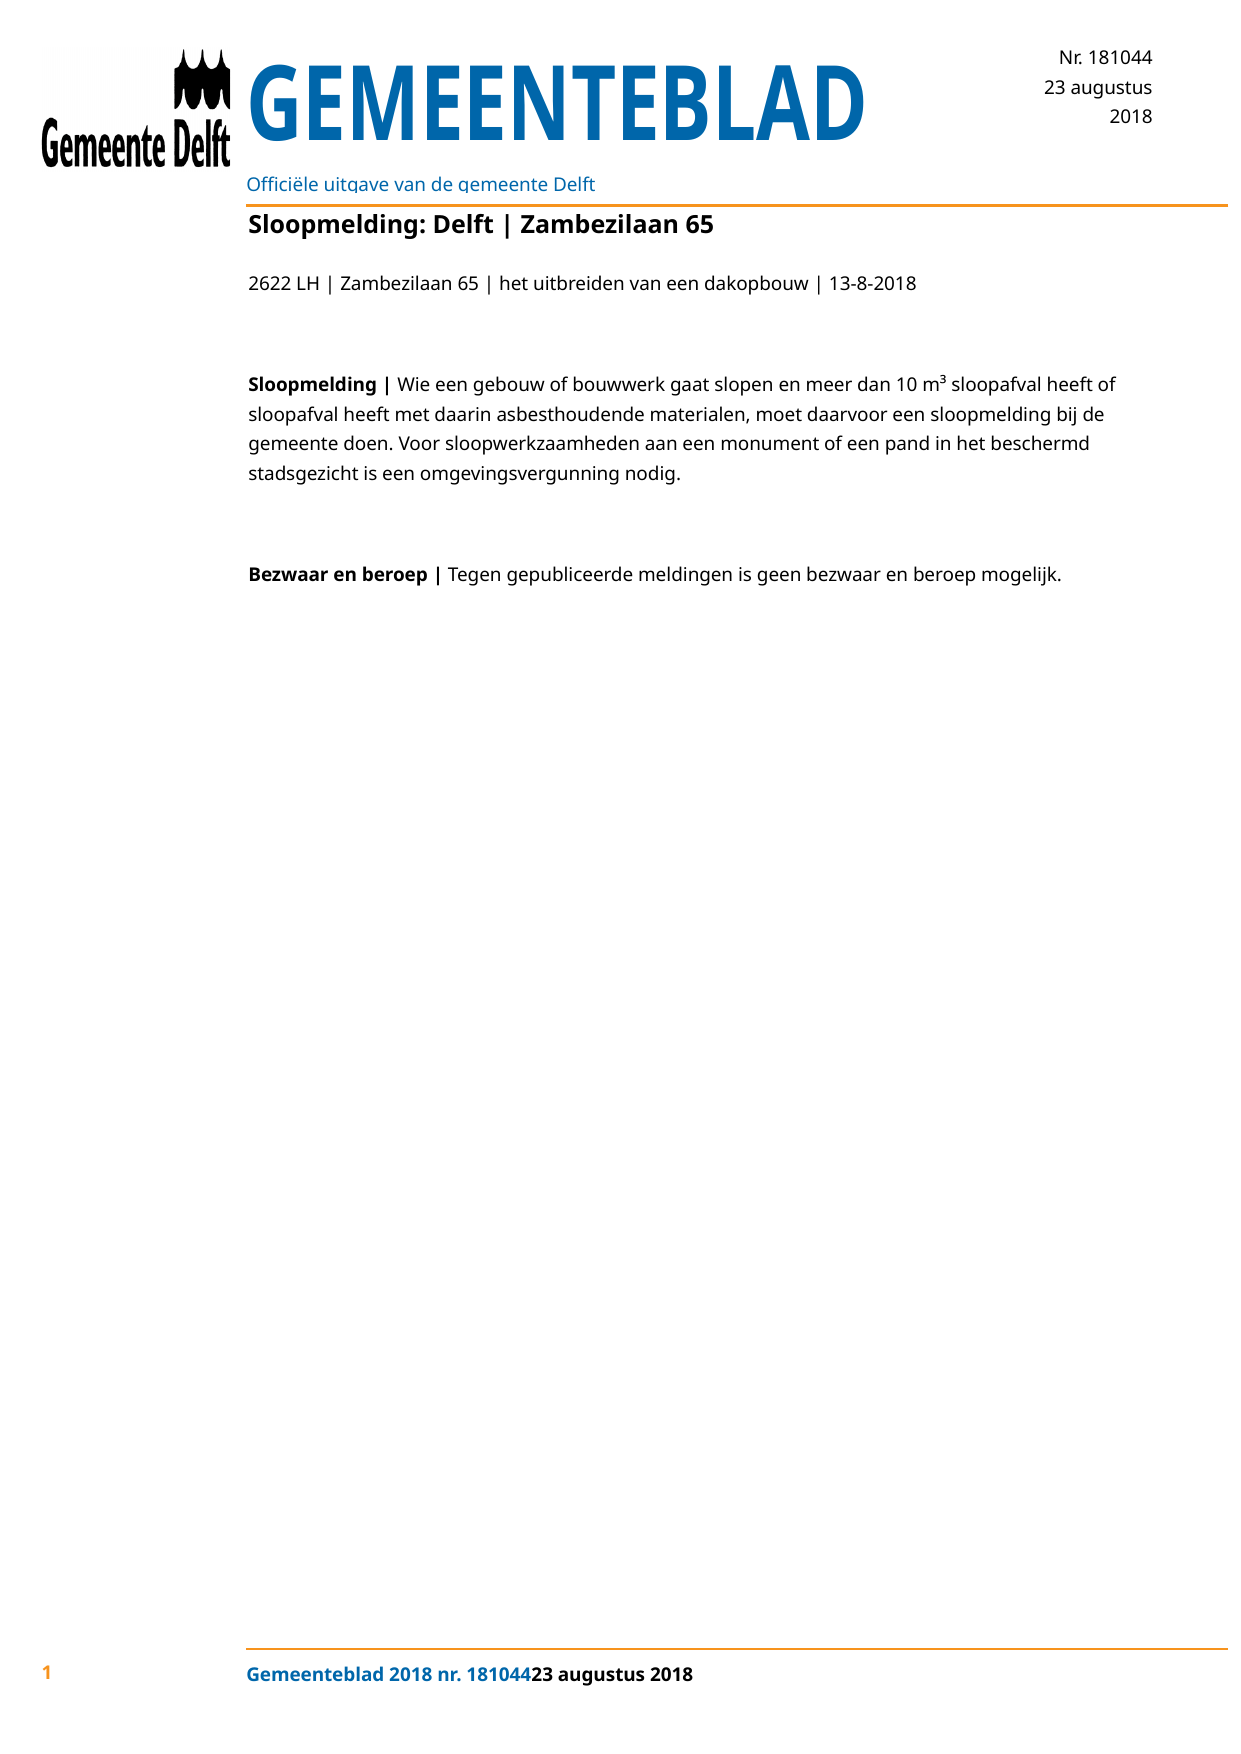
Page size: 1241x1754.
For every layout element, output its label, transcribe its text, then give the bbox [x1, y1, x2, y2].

text Sloopmelding: Delft | Zambezilaan 65 [248, 207, 1152, 241]
text Bezwaar en beroep | Tegen gepubliceerde meldingen is geen bezwaar en beroep mogelijk. [248, 561, 1152, 586]
picture [41, 47, 231, 172]
text Sloopmelding | Wie een gebouw of bouwwerk gaat slopen en meer dan 10 m³ sloopafval heeft of sloopafval heeft met daarin asbesthoudende materialen, moet daarvoor een sloopmelding bij de gemeente doen. Voor sloopwerkzaamheden aan een monument of een pand in het beschermd stadsgezicht is een omgevingsvergunning nodig. [248, 371, 1152, 486]
text 2622 LH | Zambezilaan 65 | het uitbreiden van een dakopbouw | 13-8-2018 [248, 270, 1152, 296]
